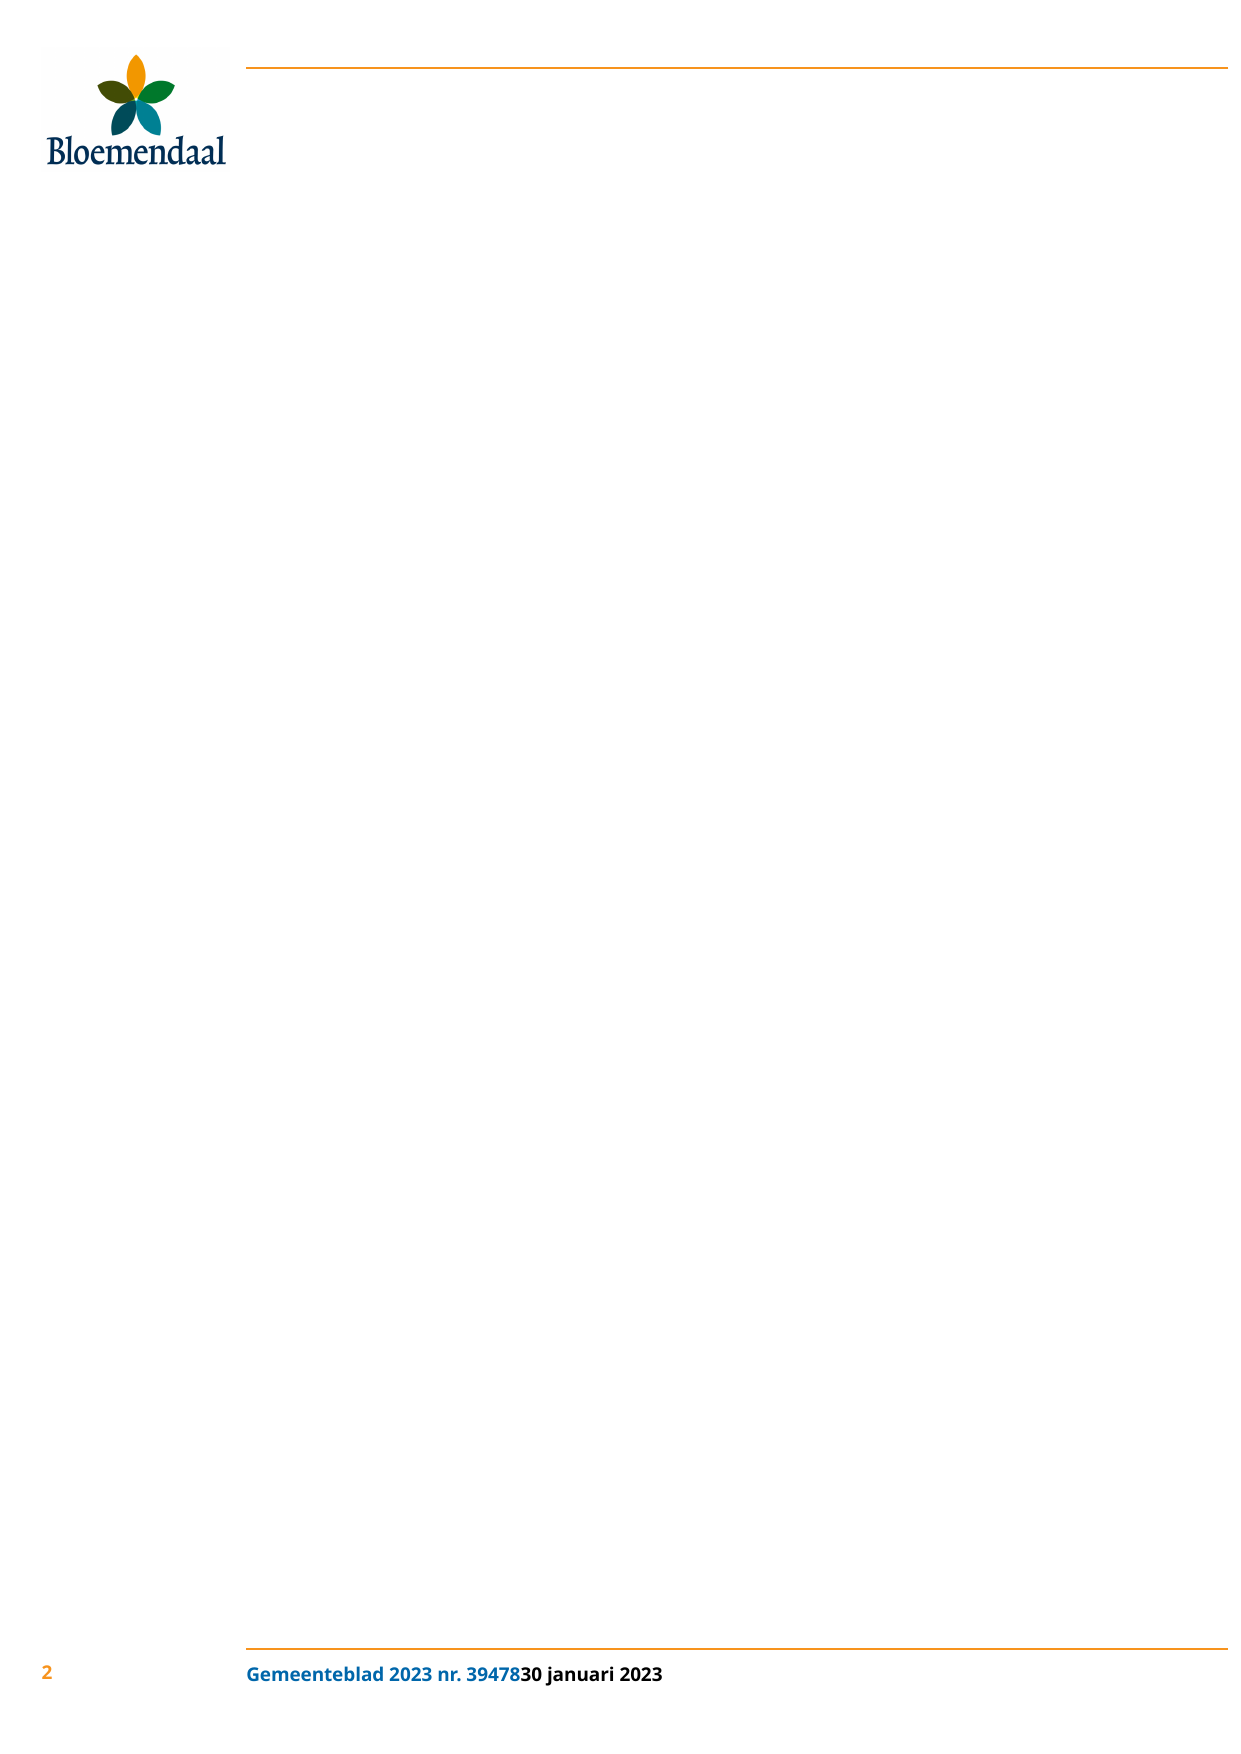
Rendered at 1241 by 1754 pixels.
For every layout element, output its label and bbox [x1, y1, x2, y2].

picture [41, 47, 231, 172]
